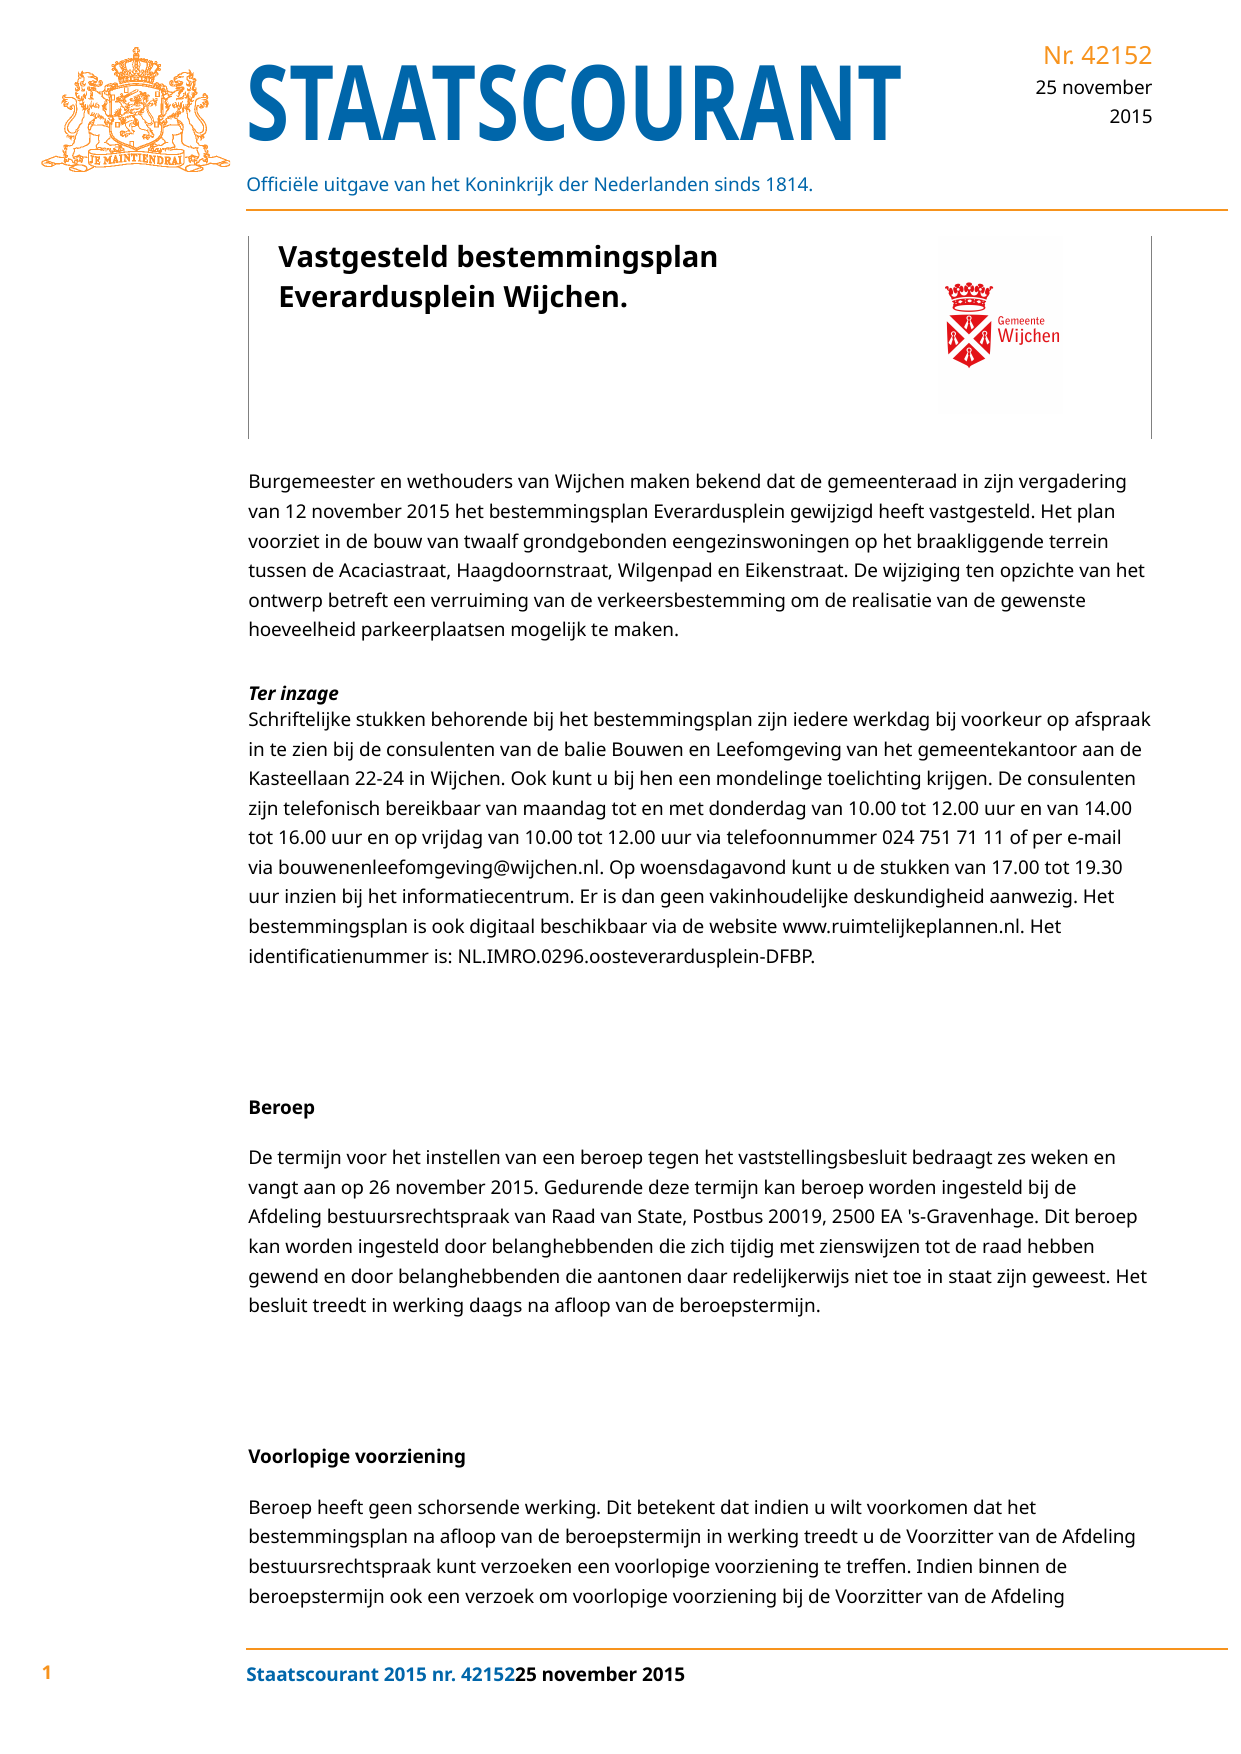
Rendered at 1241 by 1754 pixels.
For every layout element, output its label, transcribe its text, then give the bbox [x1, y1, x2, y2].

text Burgemeester en wethouders van Wijchen maken bekend dat de gemeenteraad in zijn vergadering van 12 november 2015 het bestemmingsplan Everardusplein gewijzigd heeft vastgesteld. Het plan voorziet in de bouw van twaalf grondgebonden eengezinswoningen op het braakliggende terrein tussen de Acaciastraat, Haagdoornstraat, Wilgenpad en Eikenstraat. De wijziging ten opzichte van het ontwerp betreft een verruiming van de verkeersbestemming om de realisatie van de gewenste hoeveelheid parkeerplaatsen mogelijk te maken. [248, 469, 1152, 642]
text Schriftelijke stukken behorende bij het bestemmingsplan zijn iedere werkdag bij voorkeur op afspraak in te zien bij de consulenten van de balie Bouwen en Leefomgeving van het gemeentekantoor aan de Kasteellaan 22-24 in Wijchen. Ook kunt u bij hen een mondelinge toelichting krijgen. De consulenten zijn telefonisch bereikbaar van maandag tot en met donderdag van 10.00 tot 12.00 uur en van 14.00 tot 16.00 uur en op vrijdag van 10.00 tot 12.00 uur via telefoonnummer 024 751 71 11 of per e-mail via bouwenenleefomgeving@wijchen.nl. Op woensdagavond kunt u de stukken van 17.00 tot 19.30 uur inzien bij het informatiecentrum. Er is dan geen vakinhoudelijke deskundigheid aanwezig. Het bestemmingsplan is ook digitaal beschikbaar via de website www.ruimtelijkeplannen.nl. Het identificatienummer is: NL.IMRO.0296.oosteverardusplein-DFBP. [248, 706, 1152, 969]
table_header Vastgesteld bestemmingsplan Everardusplein Wijchen. [249, 236, 850, 439]
text Voorlopige voorziening [248, 1444, 1152, 1469]
picture [938, 236, 1064, 414]
table_header [850, 414, 1151, 439]
text Ter inzage [248, 681, 1152, 706]
text Beroep heeft geen schorsende werking. Dit betekent dat indien u wilt voorkomen dat het bestemmingsplan na afloop van de beroepstermijn in werking treedt u de Voorzitter van de Afdeling bestuursrechtspraak kunt verzoeken een voorlopige voorziening te treffen. Indien binnen de beroepstermijn ook een verzoek om voorlopige voorziening bij de Voorzitter van de Afdeling [248, 1494, 1152, 1609]
table_header [1064, 236, 1151, 413]
table_header [850, 236, 938, 413]
text Beroep [248, 1094, 1152, 1120]
picture [41, 47, 231, 172]
text De termijn voor het instellen van een beroep tegen het vaststellingsbesluit bedraagt zes weken en vangt aan op 26 november 2015. Gedurende deze termijn kan beroep worden ingesteld bij de Afdeling bestuursrechtspraak van Raad van State, Postbus 20019, 2500 EA 's-Gravenhage. Dit beroep kan worden ingesteld door belanghebbenden die zich tijdig met zienswijzen tot de raad hebben gewend en door belanghebbenden die aantonen daar redelijkerwijs niet toe in staat zijn geweest. Het besluit treedt in werking daags na afloop van de beroepstermijn. [248, 1144, 1152, 1318]
